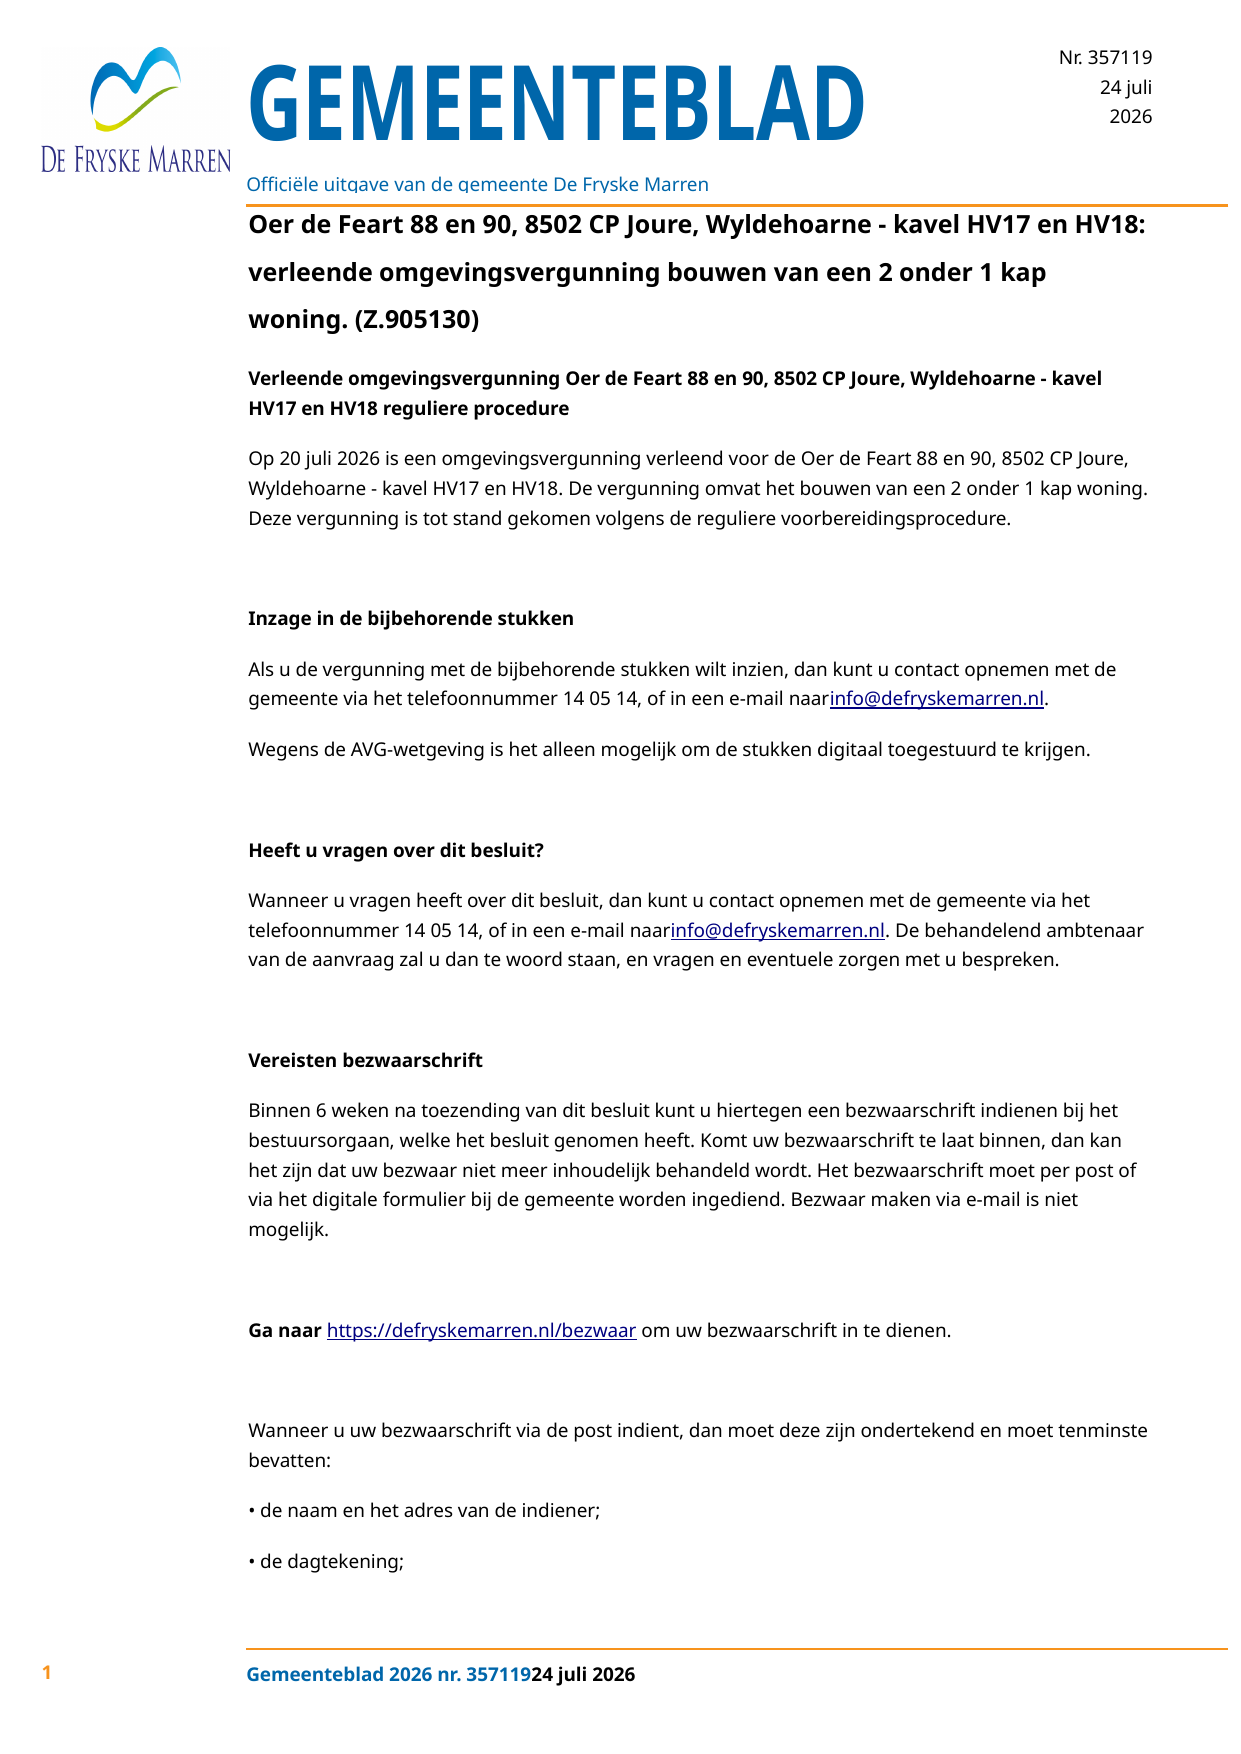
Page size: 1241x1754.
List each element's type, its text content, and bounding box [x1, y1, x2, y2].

text Wanneer u uw bezwaarschrift via de post indient, dan moet deze zijn ondertekend en moet tenminste bevatten: [248, 1418, 1152, 1473]
text Als u de vergunning met de bijbehorende stukken wilt inzien, dan kunt u contact opnemen met de gemeente via het telefoonnummer 14 05 14, of in een e-mail naarinfo@defryskemarren.nl. [248, 656, 1152, 711]
text Ga naar https://defryskemarren.nl/bezwaar om uw bezwaarschrift in te dienen. [248, 1317, 1152, 1342]
picture [41, 47, 231, 172]
text Heeft u vragen over dit besluit? [248, 837, 1152, 862]
text • de naam en het adres van de indiener; [248, 1498, 1152, 1523]
text Wanneer u vragen heeft over dit besluit, dan kunt u contact opnemen met de gemeente via het telefoonnummer 14 05 14, of in een e-mail naarinfo@defryskemarren.nl. De behandelend ambtenaar van de aanvraag zal u dan te woord staan, en vragen en eventuele zorgen met u bespreken. [248, 887, 1152, 972]
text Vereisten bezwaarschrift [248, 1047, 1152, 1073]
text Inzage in de bijbehorende stukken [248, 606, 1152, 631]
text Binnen 6 weken na toezending van dit besluit kunt u hiertegen een bezwaarschrift indienen bij het bestuursorgaan, welke het besluit genomen heeft. Komt uw bezwaarschrift te laat binnen, dan kan het zijn dat uw bezwaar niet meer inhoudelijk behandeld wordt. Het bezwaarschrift moet per post of via het digitale formulier bij de gemeente worden ingediend. Bezwaar maken via e-mail is niet mogelijk. [248, 1098, 1152, 1242]
text • de dagtekening; [248, 1548, 1152, 1574]
text Op 20 juli 2026 is een omgevingsvergunning verleend voor de Oer de Feart 88 en 90, 8502 CP Joure, Wyldehoarne - kavel HV17 en HV18. De vergunning omvat het bouwen van een 2 onder 1 kap woning. Deze vergunning is tot stand gekomen volgens de reguliere voorbereidingsprocedure. [248, 446, 1152, 530]
text Verleende omgevingsvergunning Oer de Feart 88 en 90, 8502 CP Joure, Wyldehoarne - kavel HV17 en HV18 reguliere procedure [248, 366, 1152, 421]
text Oer de Feart 88 en 90, 8502 CP Joure, Wyldehoarne - kavel HV17 en HV18: verleende omgevingsvergunning bouwen van een 2 onder 1 kap woning. (Z.905130) [248, 207, 1152, 336]
text Wegens de AVG-wetgeving is het alleen mogelijk om de stukken digitaal toegestuurd te krijgen. [248, 736, 1152, 762]
